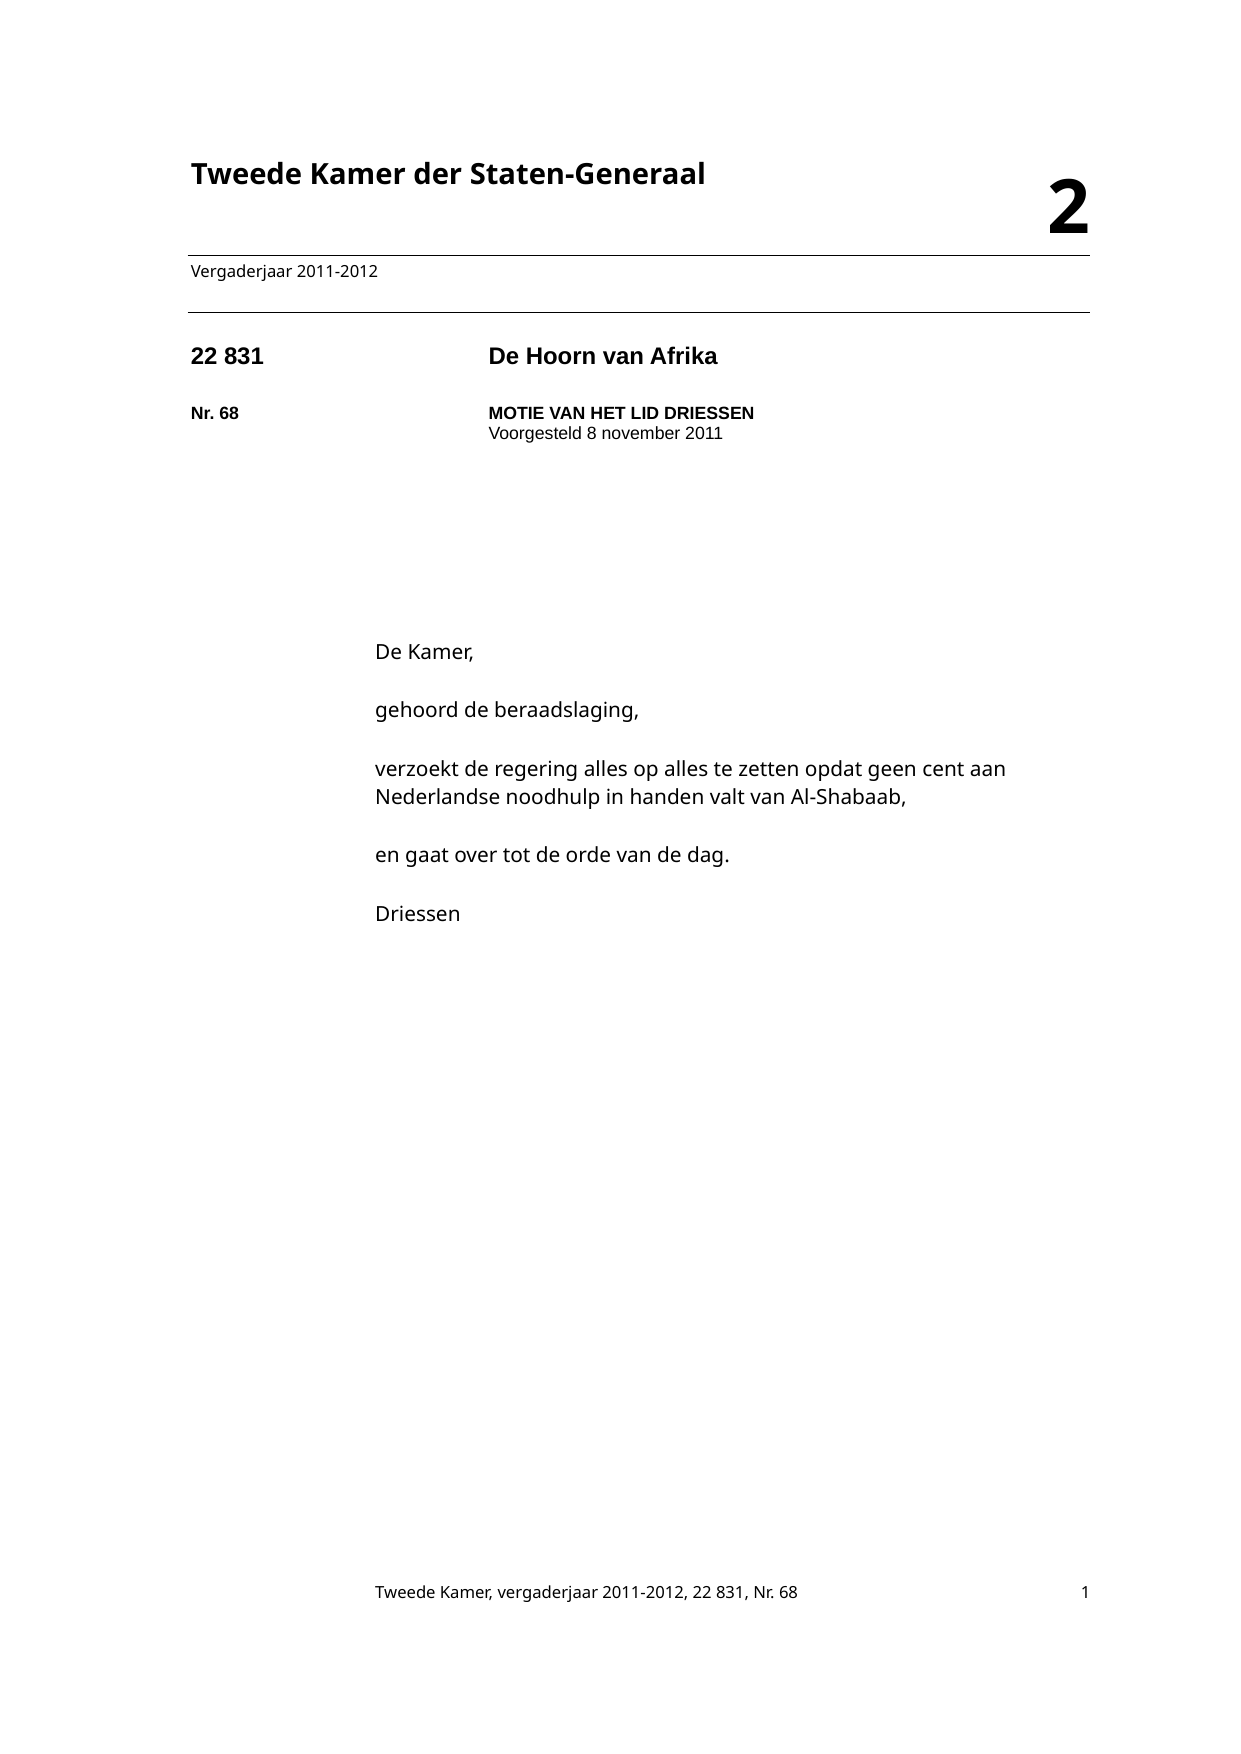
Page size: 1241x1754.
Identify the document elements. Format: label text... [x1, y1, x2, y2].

table_cell [485, 313, 1090, 339]
table_header Tweede Kamer der Staten-Generaal [188, 150, 909, 255]
text De Kamer, [375, 637, 1090, 665]
text verzoekt de regering alles op alles te zetten opdat geen cent aan Nederlandse noodhulp in handen valt van Al-Shabaab, [375, 754, 1090, 811]
table_cell [485, 256, 1090, 312]
text gehoord de beraadslaging, [375, 695, 1090, 724]
table_cell 22 831 [188, 339, 485, 399]
table_cell Nr. 68 [188, 399, 485, 518]
table_cell MOTIE VAN HET LID DRIESSEN Voorgesteld 8 november 2011 [485, 399, 1090, 518]
table_header 2 [910, 150, 1090, 255]
text en gaat over tot de orde van de dag. [375, 841, 1090, 869]
text Driessen [375, 899, 1090, 927]
table_cell Vergaderjaar 2011-2012 [188, 256, 485, 312]
table_cell [188, 313, 485, 339]
table_cell De Hoorn van Afrika [485, 339, 1090, 399]
